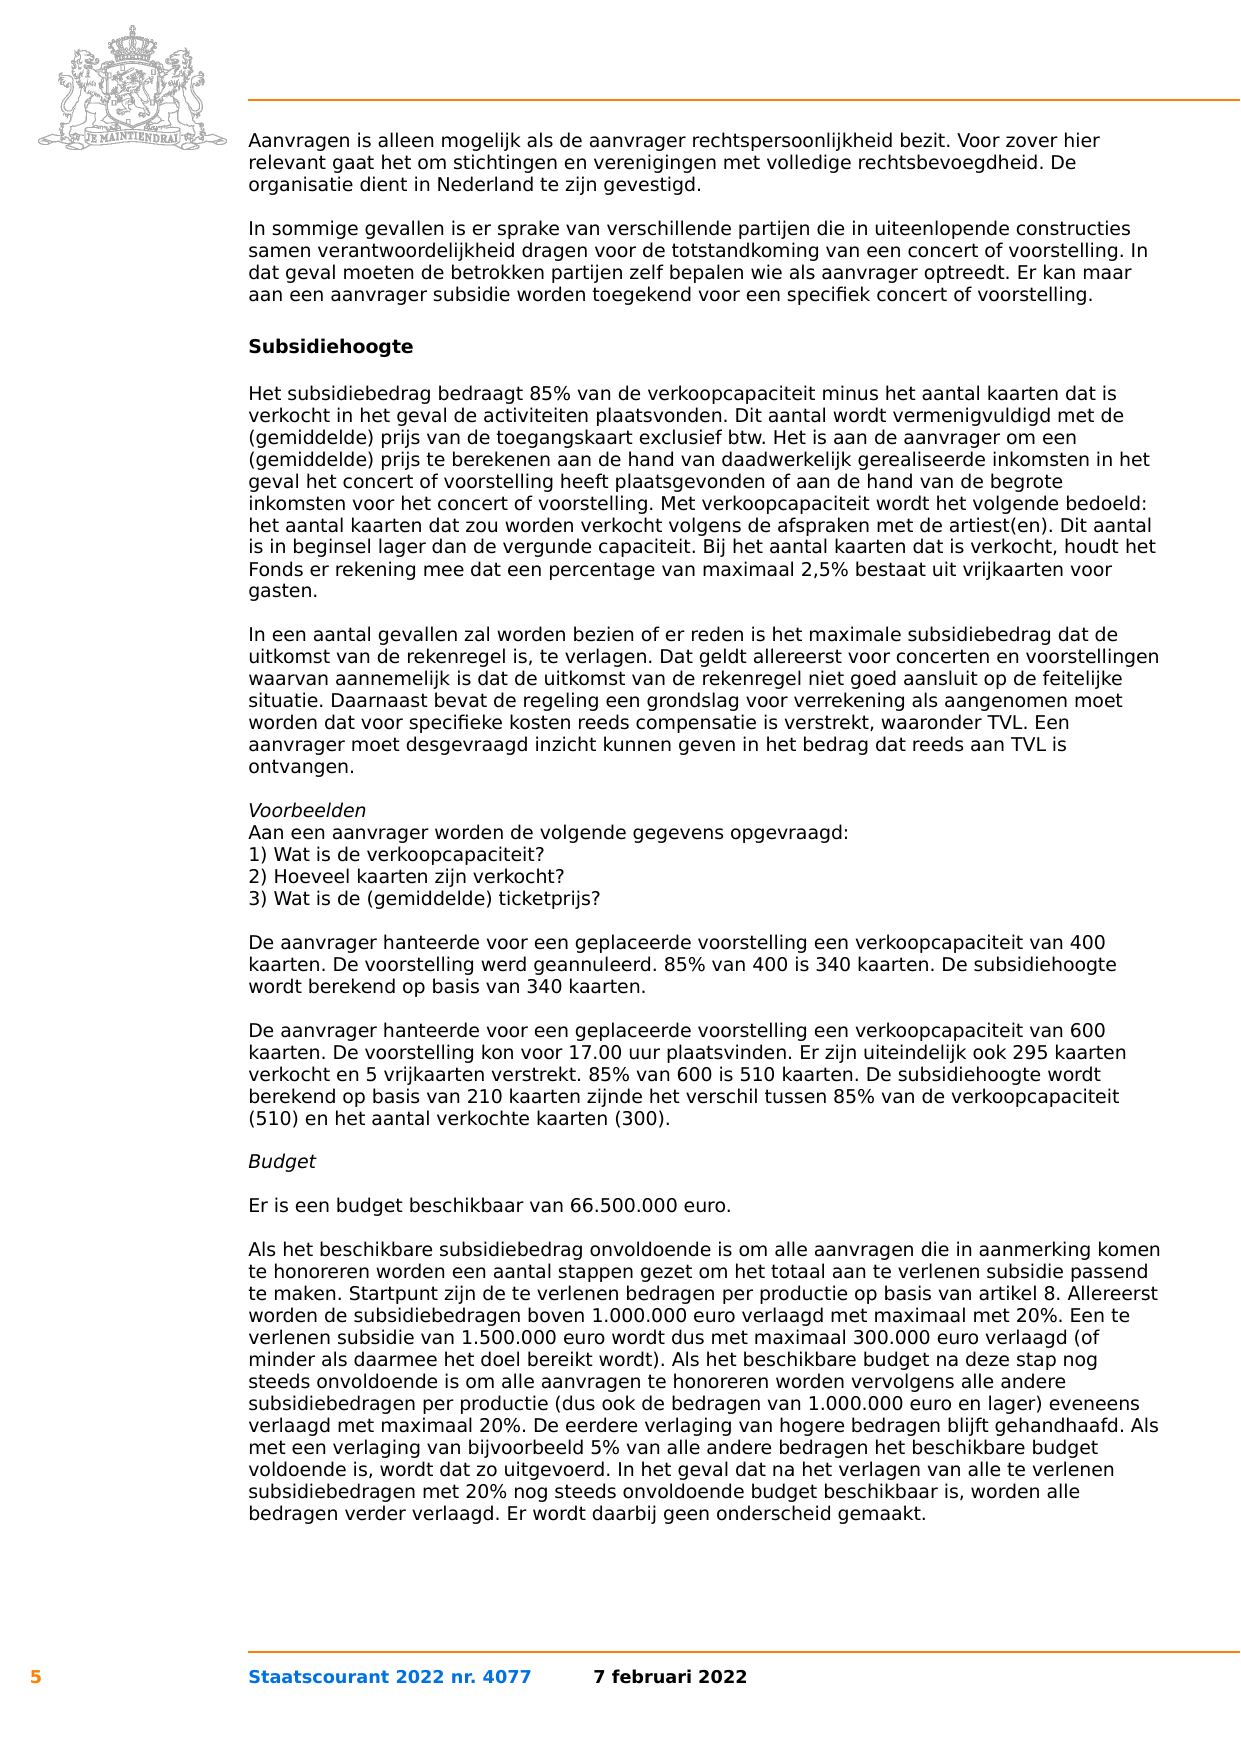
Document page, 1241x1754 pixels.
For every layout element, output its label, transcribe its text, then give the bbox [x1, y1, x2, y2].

text Er is een budget beschikbaar van 66.500.000 euro. [248, 1195, 1163, 1217]
subtitle Budget [248, 1151, 1163, 1173]
text Als het beschikbare subsidiebedrag onvoldoende is om alle aanvragen die in aanmerking komen te honoreren worden een aantal stappen gezet om het totaal aan te verlenen subsidie passend te maken. Startpunt zijn de te verlenen bedragen per productie op basis van artikel 8. Allereerst worden de subsidiebedragen boven 1.000.000 euro verlaagd met maximaal met 20%. Een te verlenen subsidie van 1.500.000 euro wordt dus met maximaal 300.000 euro verlaagd (of minder als daarmee het doel bereikt wordt). Als het beschikbare budget na deze stap nog steeds onvoldoende is om alle aanvragen te honoreren worden vervolgens alle andere subsidiebedragen per productie (dus ook de bedragen van 1.000.000 euro en lager) eveneens verlaagd met maximaal 20%. De eerdere verlaging van hogere bedragen blijft gehandhaafd. Als met een verlaging van bijvoorbeeld 5% van alle andere bedragen het beschikbare budget voldoende is, wordt dat zo uitgevoerd. In het geval dat na het verlagen van alle te verlenen subsidiebedragen met 20% nog steeds onvoldoende budget beschikbaar is, worden alle bedragen verder verlaagd. Er wordt daarbij geen onderscheid gemaakt. [248, 1239, 1163, 1525]
text De aanvrager hanteerde voor een geplaceerde voorstelling een verkoopcapaciteit van 400 kaarten. De voorstelling werd geannuleerd. 85% van 400 is 340 kaarten. De subsidiehoogte wordt berekend op basis van 340 kaarten. [248, 932, 1163, 998]
text 2) Hoeveel kaarten zijn verkocht? [248, 866, 1163, 888]
picture [38, 25, 227, 150]
text Aanvragen is alleen mogelijk als de aanvrager rechtspersoonlijkheid bezit. Voor zover hier relevant gaat het om stichtingen en verenigingen met volledige rechtsbevoegdheid. De organisatie dient in Nederland te zijn gevestigd. [248, 130, 1163, 196]
text De aanvrager hanteerde voor een geplaceerde voorstelling een verkoopcapaciteit van 600 kaarten. De voorstelling kon voor 17.00 uur plaatsvinden. Er zijn uiteindelijk ook 295 kaarten verkocht en 5 vrijkaarten verstrekt. 85% van 600 is 510 kaarten. De subsidiehoogte wordt berekend op basis van 210 kaarten zijnde het verschil tussen 85% van de verkoopcapaciteit (510) en het aantal verkochte kaarten (300). [248, 1019, 1163, 1129]
text Het subsidiebedrag bedraagt 85% van de verkoopcapaciteit minus het aantal kaarten dat is verkocht in het geval de activiteiten plaatsvonden. Dit aantal wordt vermenigvuldigd met de (gemiddelde) prijs van de toegangskaart exclusief btw. Het is aan de aanvrager om een (gemiddelde) prijs te berekenen aan de hand van daadwerkelijk gerealiseerde inkomsten in het geval het concert of voorstelling heeft plaatsgevonden of aan de hand van de begrote inkomsten voor het concert of voorstelling. Met verkoopcapaciteit wordt het volgende bedoeld: het aantal kaarten dat zou worden verkocht volgens de afspraken met de artiest(en). Dit aantal is in beginsel lager dan de vergunde capaciteit. Bij het aantal kaarten dat is verkocht, houdt het Fonds er rekening mee dat een percentage van maximaal 2,5% bestaat uit vrijkaarten voor gasten. [248, 383, 1163, 602]
text Aan een aanvrager worden de volgende gegevens opgevraagd: [248, 822, 1163, 844]
text 1) Wat is de verkoopcapaciteit? [248, 844, 1163, 866]
subtitle Subsidiehoogte [248, 336, 1163, 358]
text In sommige gevallen is er sprake van verschillende partijen die in uiteenlopende constructies samen verantwoordelijkheid dragen voor de totstandkoming van een concert of voorstelling. In dat geval moeten de betrokken partijen zelf bepalen wie als aanvrager optreedt. Er kan maar aan een aanvrager subsidie worden toegekend voor een specifiek concert of voorstelling. [248, 218, 1163, 306]
text In een aantal gevallen zal worden bezien of er reden is het maximale subsidiebedrag dat de uitkomst van de rekenregel is, te verlagen. Dat geldt allereerst voor concerten en voorstellingen waarvan aannemelijk is dat de uitkomst van de rekenregel niet goed aansluit op de feitelijke situatie. Daarnaast bevat de regeling een grondslag voor verrekening als aangenomen moet worden dat voor specifieke kosten reeds compensatie is verstrekt, waaronder TVL. Een aanvrager moet desgevraagd inzicht kunnen geven in het bedrag dat reeds aan TVL is ontvangen. [248, 624, 1163, 778]
text 3) Wat is de (gemiddelde) ticketprijs? [248, 888, 1163, 910]
text Voorbeelden [248, 800, 1163, 822]
